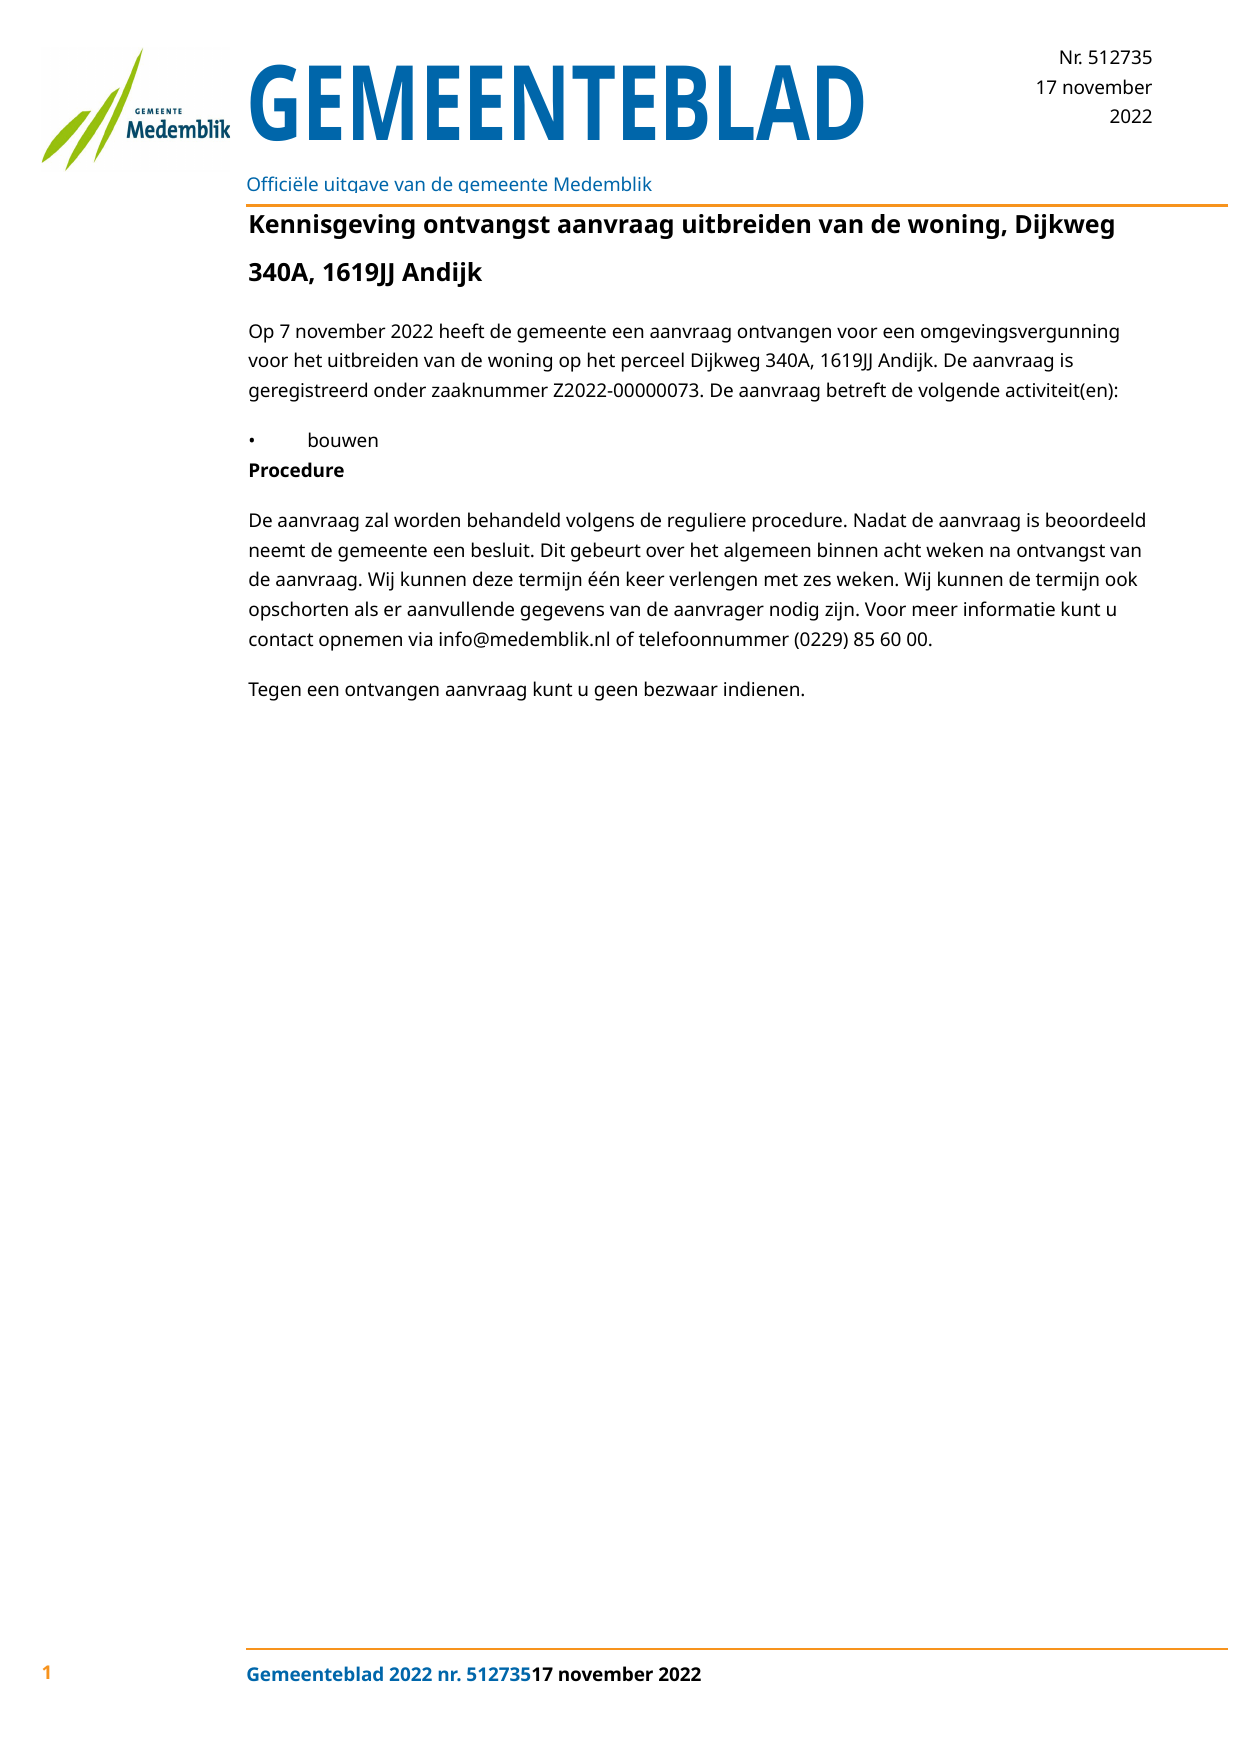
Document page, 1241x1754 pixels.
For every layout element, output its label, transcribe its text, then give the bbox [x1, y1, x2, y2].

text Tegen een ontvangen aanvraag kunt u geen bezwaar indienen. [248, 676, 1152, 702]
text Procedure [248, 457, 1152, 483]
picture [41, 47, 231, 172]
text Kennisgeving ontvangst aanvraag uitbreiden van de woning, Dijkweg 340A, 1619JJ Andijk [248, 207, 1152, 288]
list bouwen [248, 427, 1152, 453]
text De aanvraag zal worden behandeld volgens de reguliere procedure. Nadat de aanvraag is beoordeeld neemt de gemeente een besluit. Dit gebeurt over het algemeen binnen acht weken na ontvangst van de aanvraag. Wij kunnen deze termijn één keer verlengen met zes weken. Wij kunnen de termijn ook opschorten als er aanvullende gegevens van de aanvrager nodig zijn. Voor meer informatie kunt u contact opnemen via info@medemblik.nl of telefoonnummer (0229) 85 60 00. [248, 507, 1152, 652]
text Op 7 november 2022 heeft de gemeente een aanvraag ontvangen voor een omgevingsvergunning voor het uitbreiden van de woning op het perceel Dijkweg 340A, 1619JJ Andijk. De aanvraag is geregistreerd onder zaaknummer Z2022-00000073. De aanvraag betreft de volgende activiteit(en): [248, 318, 1152, 403]
